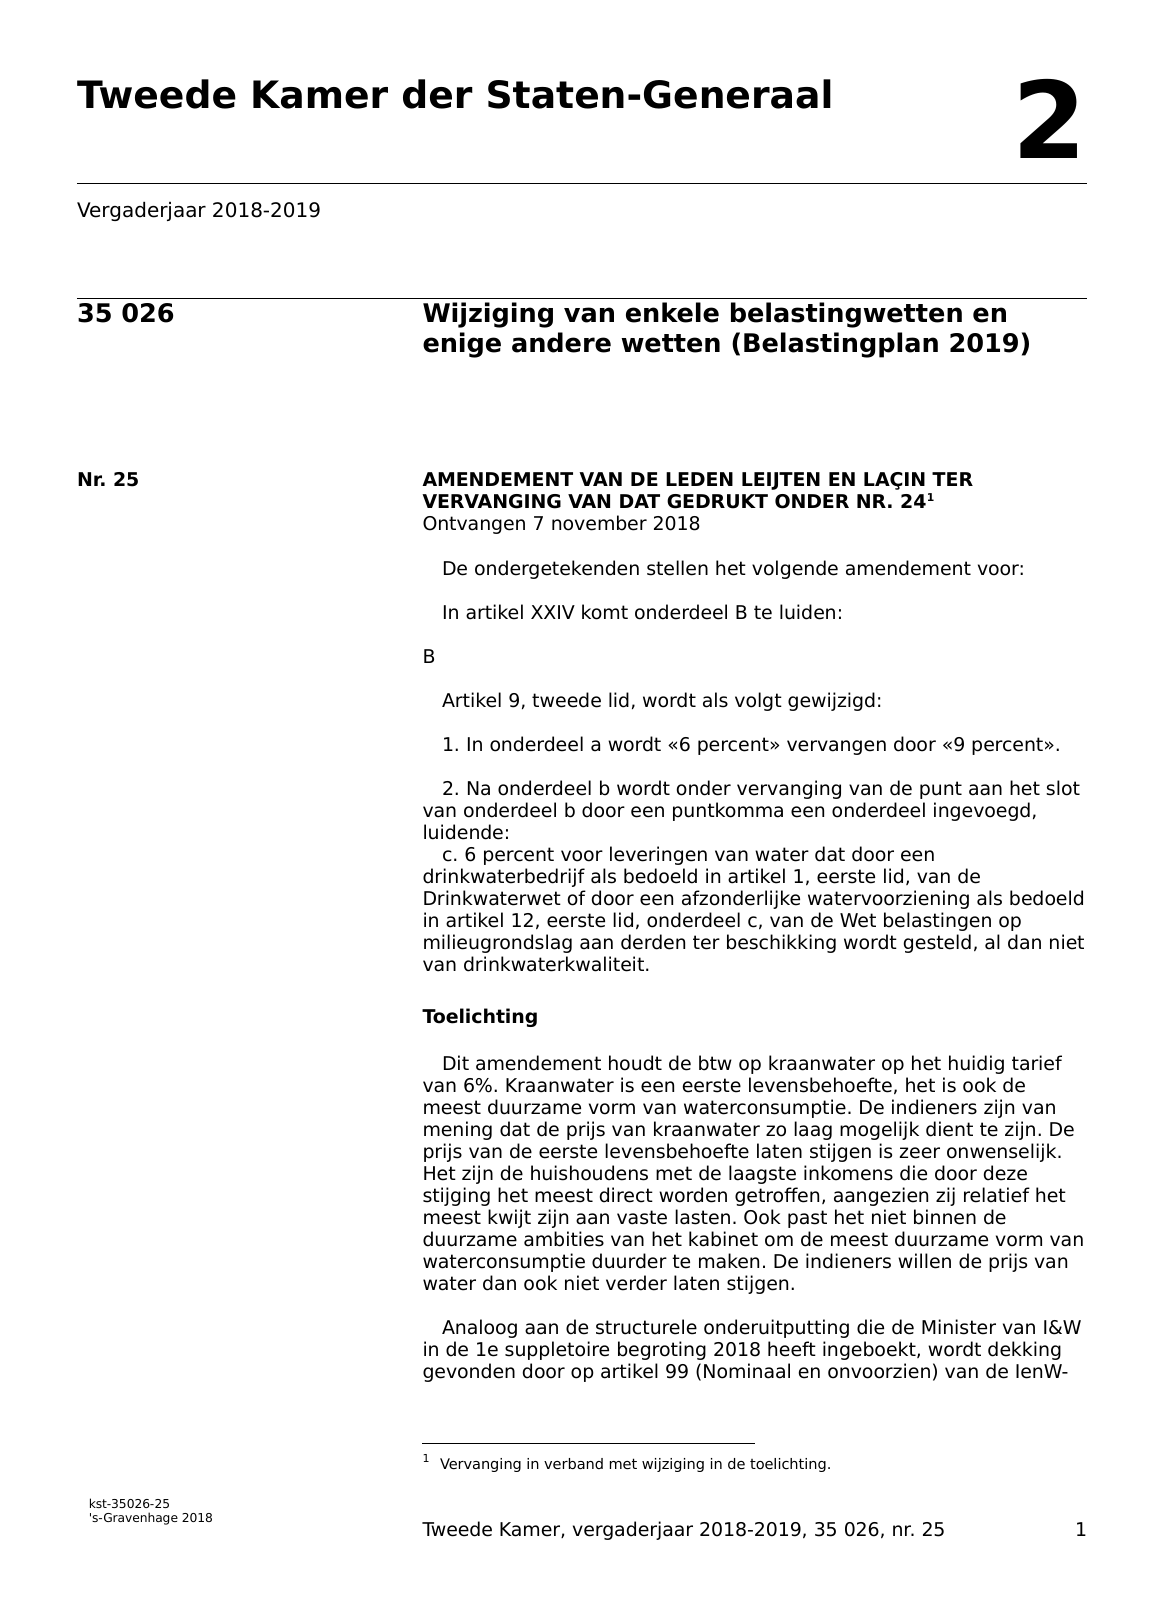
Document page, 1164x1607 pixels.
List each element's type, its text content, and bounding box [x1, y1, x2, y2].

text Dit amendement houdt de btw op kraanwater op het huidig tarief van 6%. Kraanwater is een eerste levensbehoefte, het is ook de meest duurzame vorm van waterconsumptie. De indieners zijn van mening dat de prijs van kraanwater zo laag mogelijk dient te zijn. De prijs van de eerste levensbehoefte laten stijgen is zeer onwenselijk. Het zijn de huishoudens met de laagste inkomens die door deze stijging het meest direct worden getroffen, aangezien zij relatief het meest kwijt zijn aan vaste lasten. Ook past het niet binnen de duurzame ambities van het kabinet om de meest duurzame vorm van waterconsumptie duurder te maken. De indieners willen de prijs van water dan ook niet verder laten stijgen. [422, 1053, 1087, 1295]
text Artikel 9, tweede lid, wordt als volgt gewijzigd: [422, 690, 1087, 712]
table_header Tweede Kamer der Staten-Generaal [77, 59, 886, 183]
text 's-Gravenhage 2018 [88, 1511, 323, 1525]
subtitle Nr. 25 AMENDEMENT VAN DE LEDEN LEIJTEN EN LAÇIN TER VERVANGING VAN DAT GEDRUKT ONDER NR. 24 [77, 469, 1087, 513]
table_cell Vergaderjaar 2018-2019 [77, 184, 1087, 298]
subtitle Toelichting [422, 1006, 1087, 1028]
text Analoog aan de structurele onderuitputting die de Minister van I&W in de 1e suppletoire begroting 2018 heeft ingeboekt, wordt dekking gevonden door op artikel 99 (Nominaal en onvoorzien) van de IenW- [422, 1317, 1087, 1383]
subtitle 35 026 Wijziging van enkele belastingwetten en enige andere wetten (Belastingplan 2019) [77, 299, 1087, 358]
text 1. In onderdeel a wordt «6 percent» vervangen door «9 percent». [422, 734, 1087, 756]
text Vervanging in verband met wijziging in de toelichting. [422, 1452, 1087, 1474]
text In artikel XXIV komt onderdeel B te luiden: [422, 602, 1087, 624]
text B [422, 646, 1087, 668]
text c. 6 percent voor leveringen van water dat door een drinkwaterbedrijf als bedoeld in artikel 1, eerste lid, van de Drinkwaterwet of door een afzonderlijke watervoorziening als bedoeld in artikel 12, eerste lid, onderdeel c, van de Wet belastingen op milieugrondslag aan derden ter beschikking wordt gesteld, al dan niet van drinkwaterkwaliteit. [422, 844, 1087, 976]
text 2. Na onderdeel b wordt onder vervanging van de punt aan het slot van onderdeel b door een puntkomma een onderdeel ingevoegd, luidende: [422, 778, 1087, 844]
text Ontvangen 7 november 2018 [422, 513, 1087, 535]
text De ondergetekenden stellen het volgende amendement voor: [422, 557, 1087, 579]
text kst-35026-25 [88, 1497, 323, 1511]
table_header 2 [886, 59, 1087, 183]
